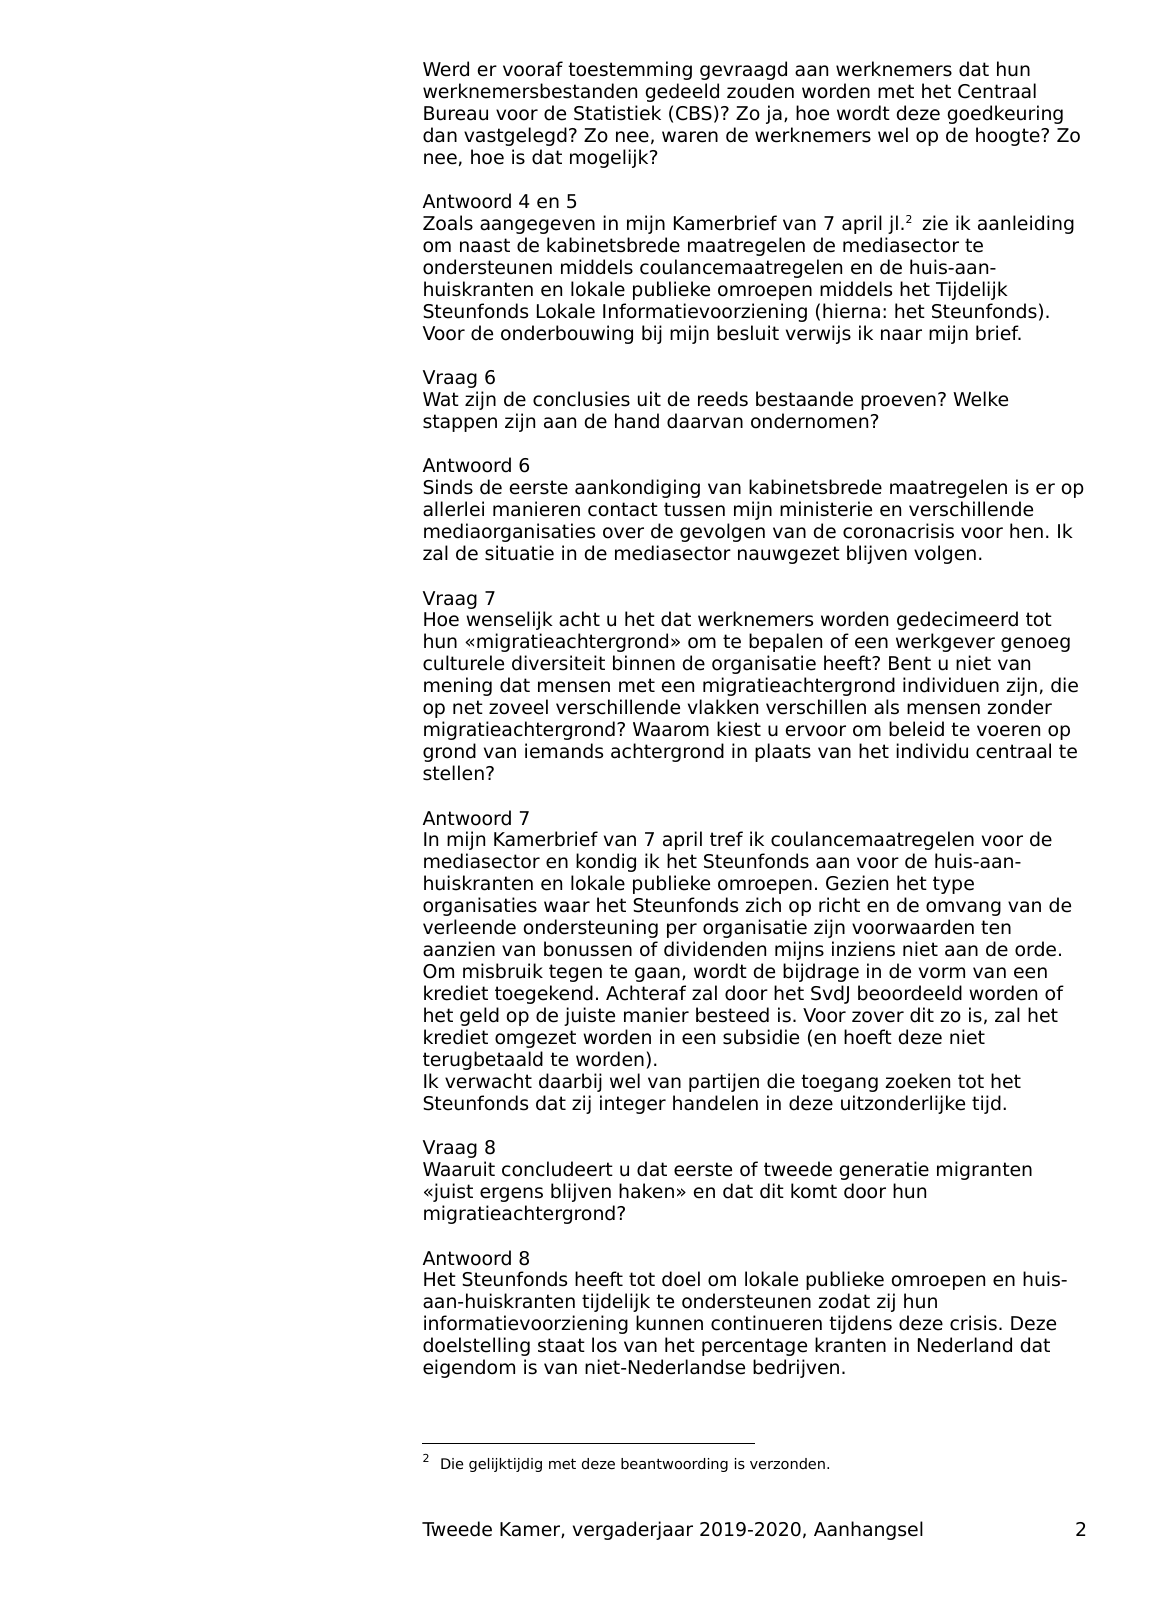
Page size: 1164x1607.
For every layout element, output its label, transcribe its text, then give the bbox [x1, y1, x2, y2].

text Vraag 8 [422, 1137, 1087, 1159]
text In mijn Kamerbrief van 7 april tref ik coulancemaatregelen voor de mediasector en kondig ik het Steunfonds aan voor de huis-aan-huiskranten en lokale publieke omroepen. Gezien het type organisaties waar het Steunfonds zich op richt en de omvang van de verleende ondersteuning per organisatie zijn voorwaarden ten aanzien van bonussen of dividenden mijns inziens niet aan de orde. [422, 829, 1087, 961]
text Die gelijktijdig met deze beantwoording is verzonden. [422, 1452, 1087, 1474]
text Zoals aangegeven in mijn Kamerbrief van 7 april jl. zie ik aanleiding om naast de kabinetsbrede maatregelen de mediasector te ondersteunen middels coulancemaatregelen en de huis-aan-huiskranten en lokale publieke omroepen middels het Tijdelijk Steunfonds Lokale Informatievoorziening (hierna: het Steunfonds). Voor de onderbouwing bij mijn besluit verwijs ik naar mijn brief. [422, 213, 1087, 345]
text Antwoord 4 en 5 [422, 191, 1087, 213]
text Om misbruik tegen te gaan, wordt de bijdrage in de vorm van een krediet toegekend. Achteraf zal door het SvdJ beoordeeld worden of het geld op de juiste manier besteed is. Voor zover dit zo is, zal het krediet omgezet worden in een subsidie (en hoeft deze niet terugbetaald te worden). [422, 961, 1087, 1071]
text Waaruit concludeert u dat eerste of tweede generatie migranten «juist ergens blijven haken» en dat dit komt door hun migratieachtergrond? [422, 1159, 1087, 1225]
text Het Steunfonds heeft tot doel om lokale publieke omroepen en huis-aan-huiskranten tijdelijk te ondersteunen zodat zij hun informatievoorziening kunnen continueren tijdens deze crisis. Deze doelstelling staat los van het percentage kranten in Nederland dat eigendom is van niet-Nederlandse bedrijven. [422, 1269, 1087, 1379]
text Vraag 6 [422, 367, 1087, 389]
text Werd er vooraf toestemming gevraagd aan werknemers dat hun werknemersbestanden gedeeld zouden worden met het Centraal Bureau voor de Statistiek (CBS)? Zo ja, hoe wordt deze goedkeuring dan vastgelegd? Zo nee, waren de werknemers wel op de hoogte? Zo nee, hoe is dat mogelijk? [422, 59, 1087, 169]
text Hoe wenselijk acht u het dat werknemers worden gedecimeerd tot hun «migratieachtergrond» om te bepalen of een werkgever genoeg culturele diversiteit binnen de organisatie heeft? Bent u niet van mening dat mensen met een migratieachtergrond individuen zijn, die op net zoveel verschillende vlakken verschillen als mensen zonder migratieachtergrond? Waarom kiest u ervoor om beleid te voeren op grond van iemands achtergrond in plaats van het individu centraal te stellen? [422, 609, 1087, 785]
text Antwoord 6 [422, 455, 1087, 477]
text Antwoord 7 [422, 807, 1087, 829]
text Wat zijn de conclusies uit de reeds bestaande proeven? Welke stappen zijn aan de hand daarvan ondernomen? [422, 389, 1087, 433]
text Sinds de eerste aankondiging van kabinetsbrede maatregelen is er op allerlei manieren contact tussen mijn ministerie en verschillende mediaorganisaties over de gevolgen van de coronacrisis voor hen. Ik zal de situatie in de mediasector nauwgezet blijven volgen. [422, 477, 1087, 565]
text Ik verwacht daarbij wel van partijen die toegang zoeken tot het Steunfonds dat zij integer handelen in deze uitzonderlijke tijd. [422, 1071, 1087, 1115]
text Vraag 7 [422, 587, 1087, 609]
text Antwoord 8 [422, 1247, 1087, 1269]
